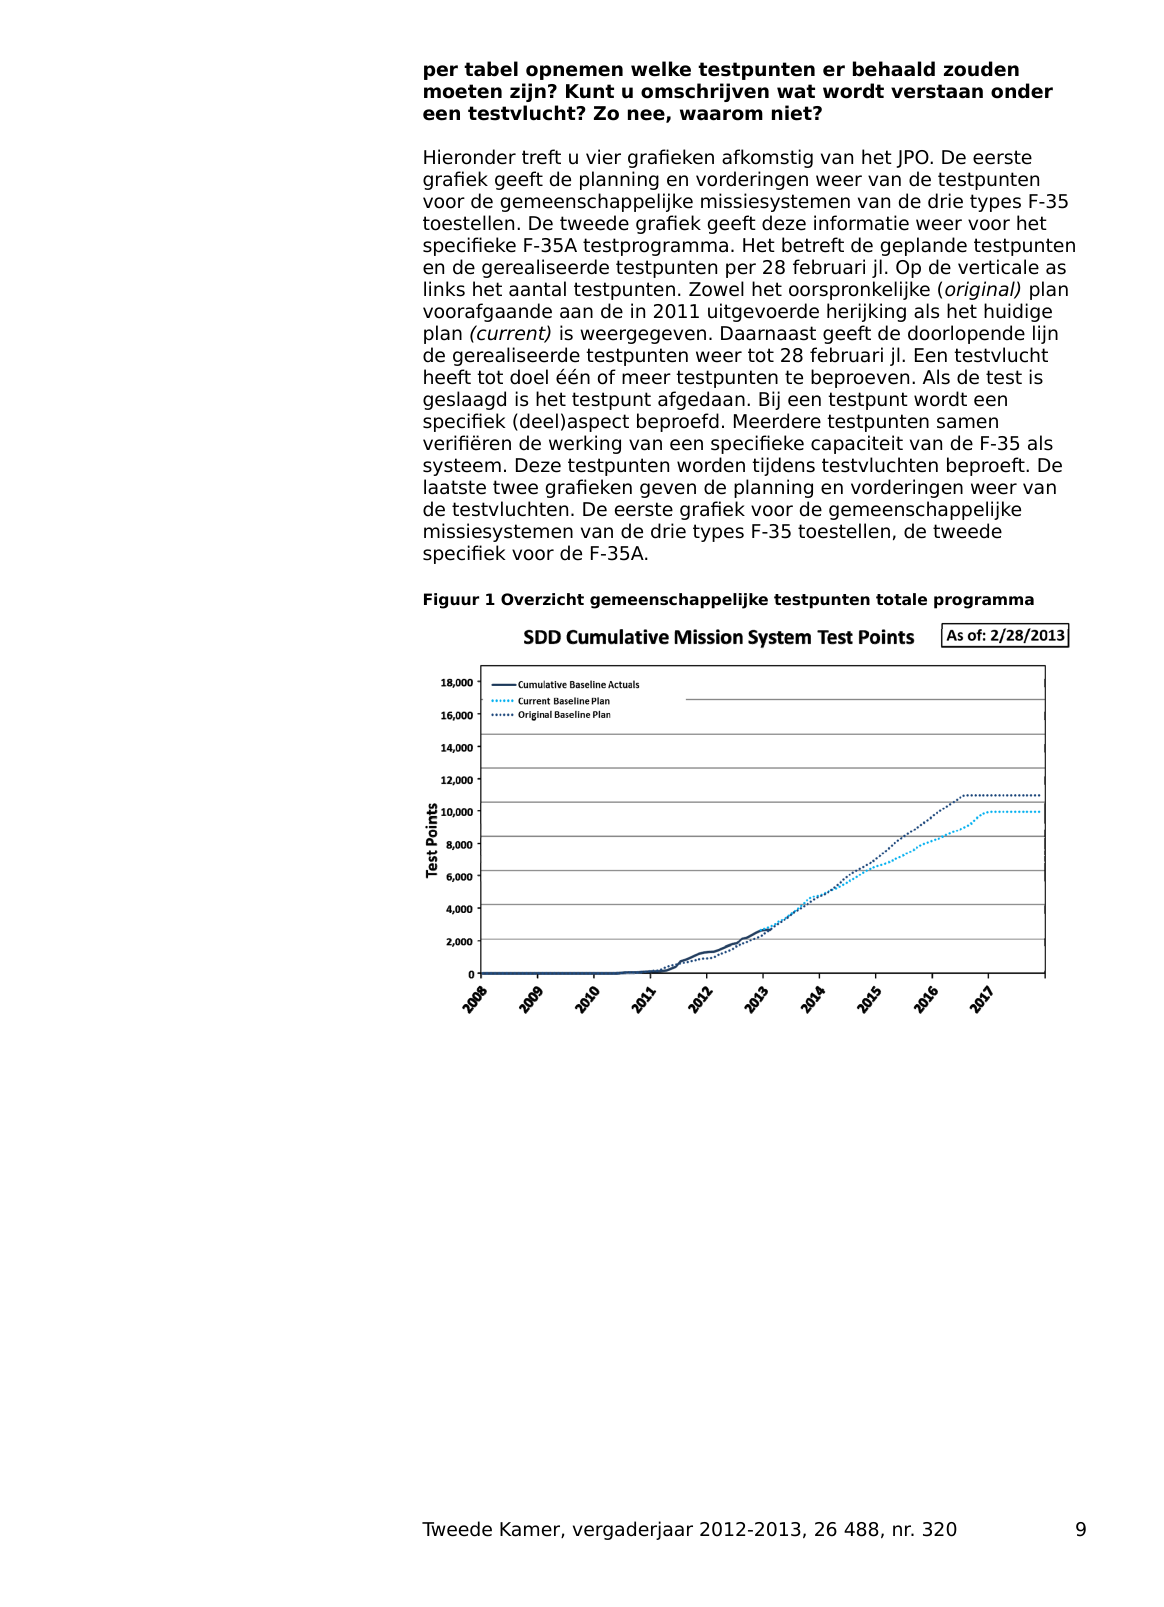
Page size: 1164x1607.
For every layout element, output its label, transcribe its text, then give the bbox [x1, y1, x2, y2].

picture [422, 620, 1072, 1017]
text Hieronder treft u vier grafieken afkomstig van het JPO. De eerste grafiek geeft de planning en vorderingen weer van de testpunten voor de gemeenschappelijke missiesystemen van de drie types F-35 toestellen. De tweede grafiek geeft deze informatie weer voor het specifieke F-35A testprogramma. Het betreft de geplande testpunten en de gerealiseerde testpunten per 28 februari jl. Op de verticale as links het aantal testpunten. Zowel het oorspronkelijke (original) plan voorafgaande aan de in 2011 uitgevoerde herijking als het huidige plan (current) is weergegeven. Daarnaast geeft de doorlopende lijn de gerealiseerde testpunten weer tot 28 februari jl. Een testvlucht heeft tot doel één of meer testpunten te beproeven. Als de test is geslaagd is het testpunt afgedaan. Bij een testpunt wordt een specifiek (deel)aspect beproefd. Meerdere testpunten samen verifiëren de werking van een specifieke capaciteit van de F-35 als systeem. Deze testpunten worden tijdens testvluchten beproeft. De laatste twee grafieken geven de planning en vorderingen weer van de testvluchten. De eerste grafiek voor de gemeenschappelijke missiesystemen van de drie types F-35 toestellen, de tweede specifiek voor de F-35A. [422, 147, 1087, 565]
text Figuur 1 Overzicht gemeenschappelijke testpunten totale programma [422, 591, 1072, 609]
text per tabel opnemen welke testpunten er behaald zouden moeten zijn? Kunt u omschrijven wat wordt verstaan onder een testvlucht? Zo nee, waarom niet? [422, 59, 1087, 125]
